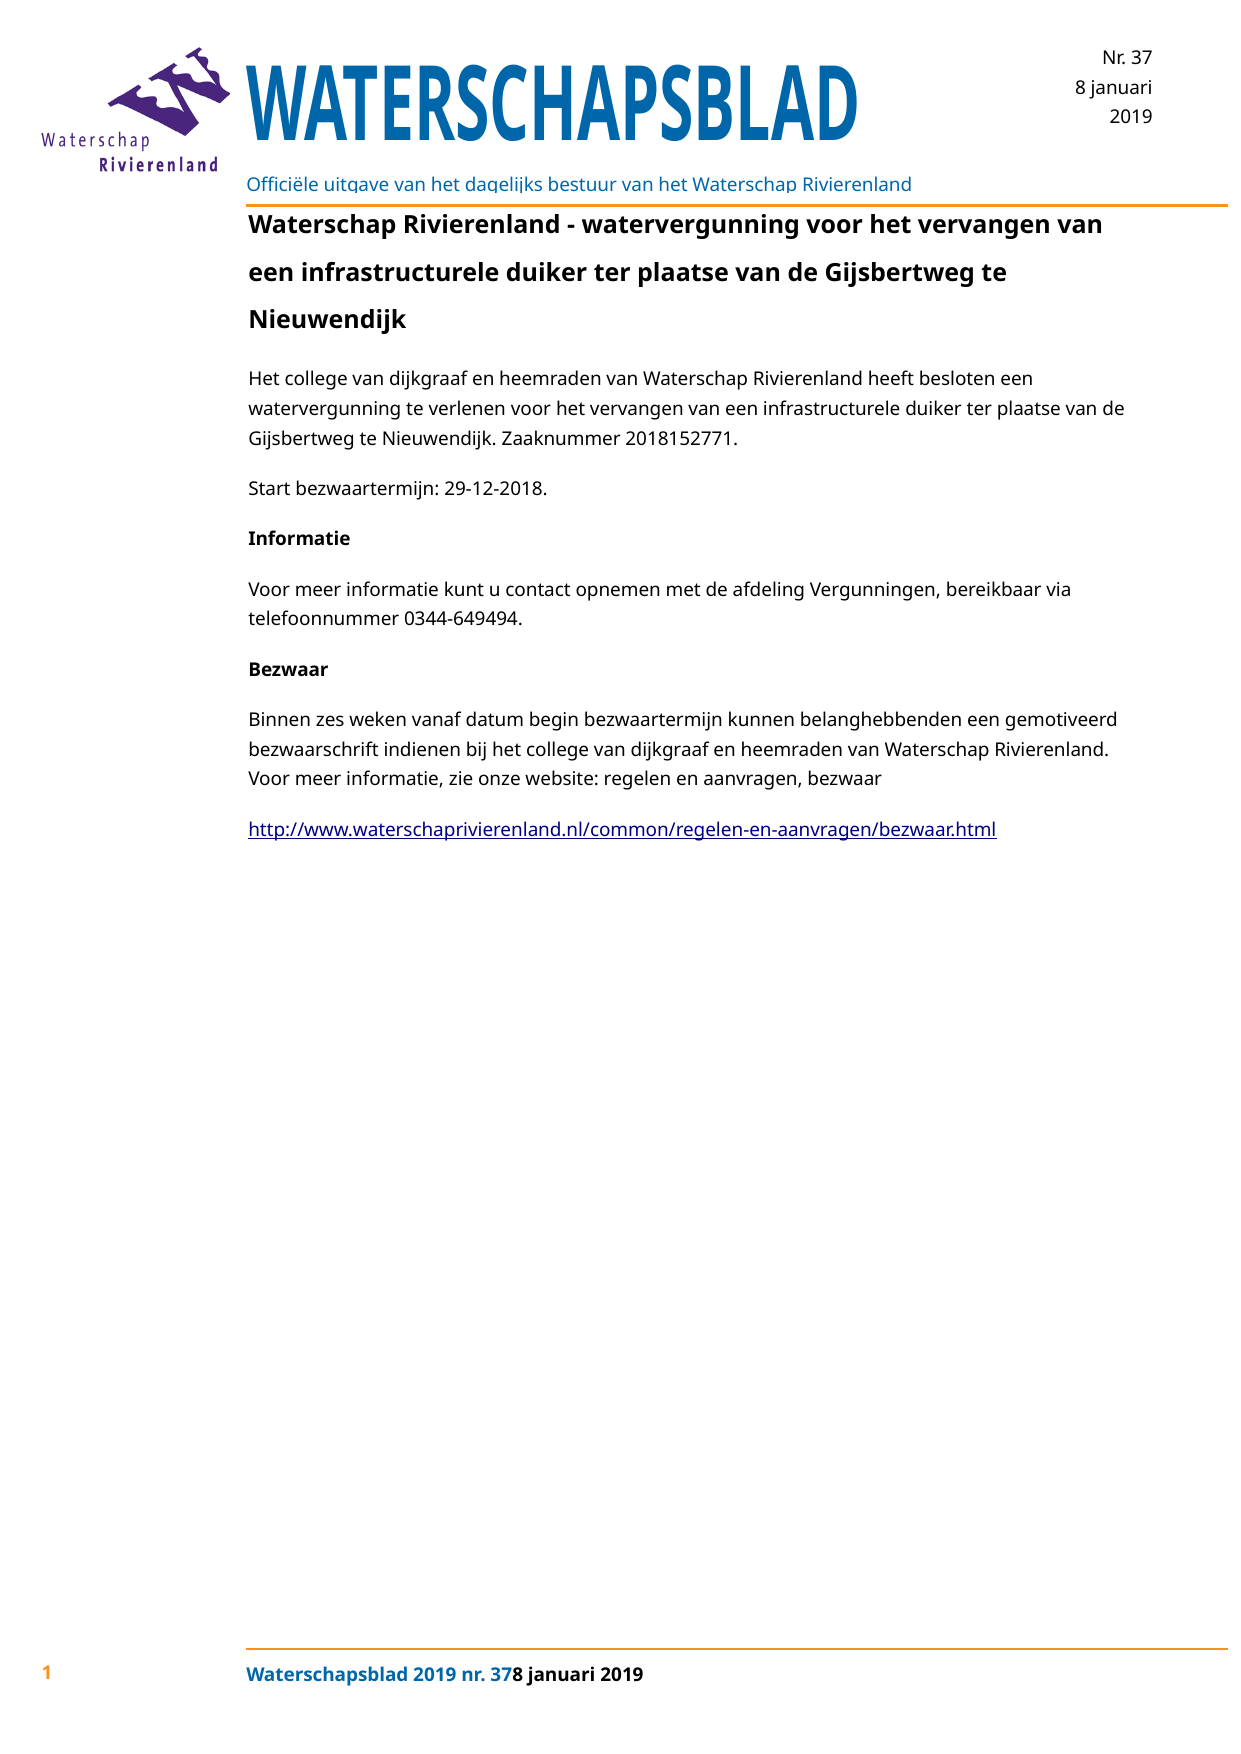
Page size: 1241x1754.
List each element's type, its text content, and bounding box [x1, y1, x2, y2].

text Het college van dijkgraaf en heemraden van Waterschap Rivierenland heeft besloten een watervergunning te verlenen voor het vervangen van een infrastructurele duiker ter plaatse van de Gijsbertweg te Nieuwendijk. Zaaknummer 2018152771. [248, 366, 1152, 450]
text Bezwaar [248, 656, 1152, 682]
text Binnen zes weken vanaf datum begin bezwaartermijn kunnen belanghebbenden een gemotiveerd bezwaarschrift indienen bij het college van dijkgraaf en heemraden van Waterschap Rivierenland. Voor meer informatie, zie onze website: regelen en aanvragen, bezwaar [248, 706, 1152, 791]
text Start bezwaartermijn: 29-12-2018. [248, 475, 1152, 501]
text Voor meer informatie kunt u contact opnemen met de afdeling Vergunningen, bereikbaar via telefoonnummer 0344-649494. [248, 576, 1152, 631]
text Informatie [248, 526, 1152, 551]
text Waterschap Rivierenland - watervergunning voor het vervangen van een infrastructurele duiker ter plaatse van de Gijsbertweg te Nieuwendijk [248, 207, 1152, 336]
text http://www.waterschaprivierenland.nl/common/regelen-en-aanvragen/bezwaar.html [248, 816, 1152, 842]
picture [41, 47, 231, 172]
